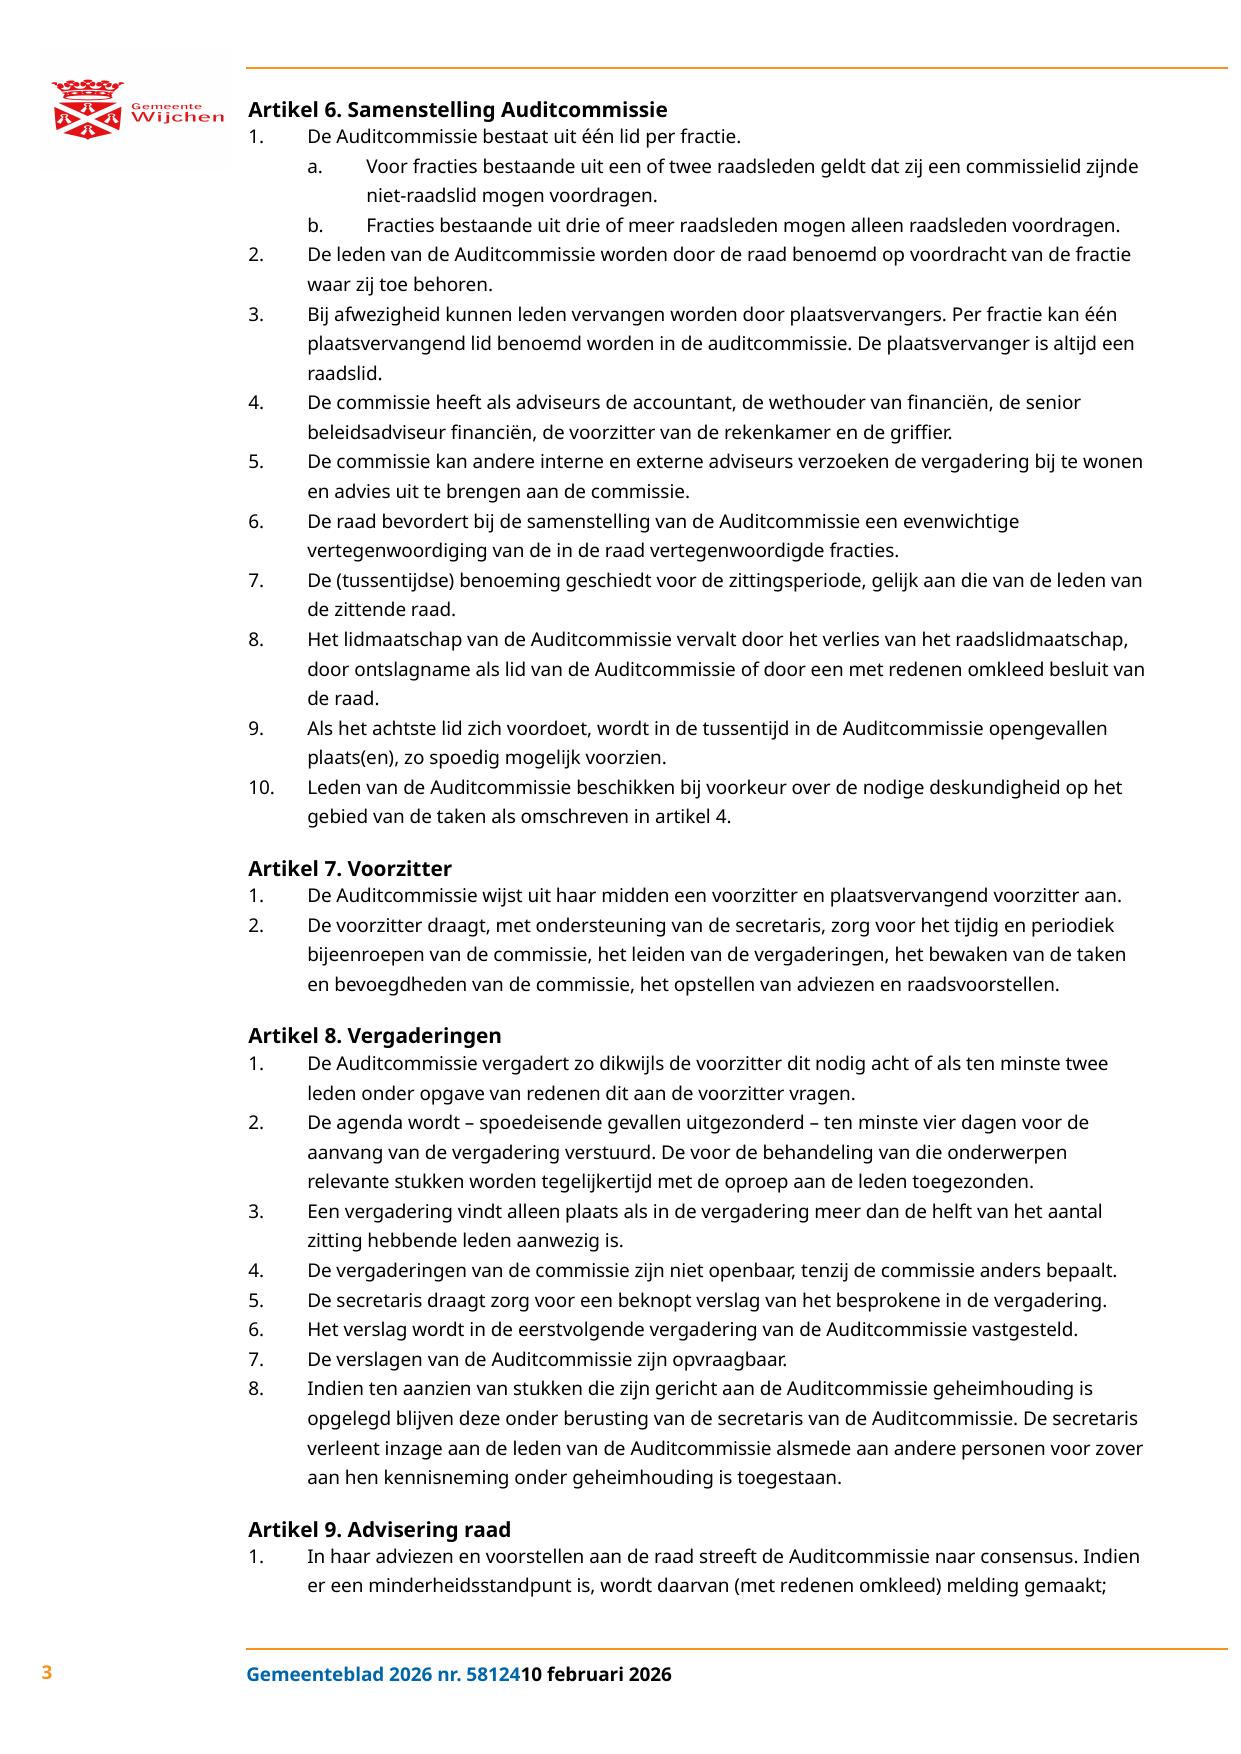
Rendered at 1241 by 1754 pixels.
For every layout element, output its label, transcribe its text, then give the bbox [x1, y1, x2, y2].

list Bij afwezigheid kunnen leden vervangen worden door plaatsvervangers. Per fractie kan één plaatsvervangend lid benoemd worden in de auditcommissie. De plaatsvervanger is altijd een raadslid. [248, 301, 1152, 386]
list In haar adviezen en voorstellen aan de raad streeft de Auditcommissie naar consensus. Indien er een minderheidsstandpunt is, wordt daarvan (met redenen omkleed) melding gemaakt; [248, 1543, 1152, 1598]
text Artikel 7. Voorzitter [248, 854, 1152, 882]
list De raad bevordert bij de samenstelling van de Auditcommissie een evenwichtige vertegenwoordiging van de in de raad vertegenwoordigde fracties. [248, 508, 1152, 563]
list De commissie heeft als adviseurs de accountant, de wethouder van financiën, de senior beleidsadviseur financiën, de voorzitter van de rekenkamer en de griffier. [248, 389, 1152, 445]
list De secretaris draagt zorg voor een beknopt verslag van het besprokene in de vergadering. [248, 1287, 1152, 1312]
list De verslagen van de Auditcommissie zijn opvraagbaar. [248, 1346, 1152, 1372]
list De Auditcommissie bestaat uit één lid per fractie. [248, 123, 1152, 149]
list Het lidmaatschap van de Auditcommissie vervalt door het verlies van het raadslidmaatschap, door ontslagname als lid van de Auditcommissie of door een met redenen omkleed besluit van de raad. [248, 626, 1152, 711]
list Het verslag wordt in de eerstvolgende vergadering van de Auditcommissie vastgesteld. [248, 1316, 1152, 1342]
text Artikel 9. Advisering raad [248, 1515, 1152, 1543]
list De voorzitter draagt, met ondersteuning van de secretaris, zorg voor het tijdig en periodiek bijeenroepen van de commissie, het leiden van de vergaderingen, het bewaken van de taken en bevoegdheden van de commissie, het opstellen van adviezen en raadsvoorstellen. [248, 912, 1152, 997]
list De agenda wordt – spoedeisende gevallen uitgezonderd – ten minste vier dagen voor de aanvang van de vergadering verstuurd. De voor de behandeling van die onderwerpen relevante stukken worden tegelijkertijd met de oproep aan de leden toegezonden. [248, 1109, 1152, 1194]
list De commissie kan andere interne en externe adviseurs verzoeken de vergadering bij te wonen en advies uit te brengen aan de commissie. [248, 449, 1152, 504]
list Indien ten aanzien van stukken die zijn gericht aan de Auditcommissie geheimhouding is opgelegd blijven deze onder berusting van de secretaris van de Auditcommissie. De secretaris verleent inzage aan de leden van de Auditcommissie alsmede aan andere personen voor zover aan hen kennisneming onder geheimhouding is toegestaan. [248, 1376, 1152, 1490]
list Leden van de Auditcommissie beschikken bij voorkeur over de nodige deskundigheid op het gebied van de taken als omschreven in artikel 4. [248, 774, 1152, 829]
list De Auditcommissie vergadert zo dikwijls de voorzitter dit nodig acht of als ten minste twee leden onder opgave van redenen dit aan de voorzitter vragen. [248, 1050, 1152, 1105]
list Een vergadering vindt alleen plaats als in de vergadering meer dan de helft van het aantal zitting hebbende leden aanwezig is. [248, 1198, 1152, 1253]
list De Auditcommissie wijst uit haar midden een voorzitter en plaatsvervangend voorzitter aan. [248, 882, 1152, 908]
list De (tussentijdse) benoeming geschiedt voor de zittingsperiode, gelijk aan die van de leden van de zittende raad. [248, 567, 1152, 622]
picture [41, 47, 231, 172]
list De vergaderingen van de commissie zijn niet openbaar, tenzij de commissie anders bepaalt. [248, 1257, 1152, 1283]
list Fracties bestaande uit drie of meer raadsleden mogen alleen raadsleden voordragen. [307, 212, 1152, 238]
text Artikel 6. Samenstelling Auditcommissie [248, 95, 1152, 123]
list De leden van de Auditcommissie worden door de raad benoemd op voordracht van de fractie waar zij toe behoren. [248, 242, 1152, 297]
list Voor fracties bestaande uit een of twee raadsleden geldt dat zij een commissielid zijnde niet-raadslid mogen voordragen. [307, 153, 1152, 208]
list Als het achtste lid zich voordoet, wordt in de tussentijd in de Auditcommissie opengevallen plaats(en), zo spoedig mogelijk voorzien. [248, 715, 1152, 770]
text Artikel 8. Vergaderingen [248, 1022, 1152, 1050]
